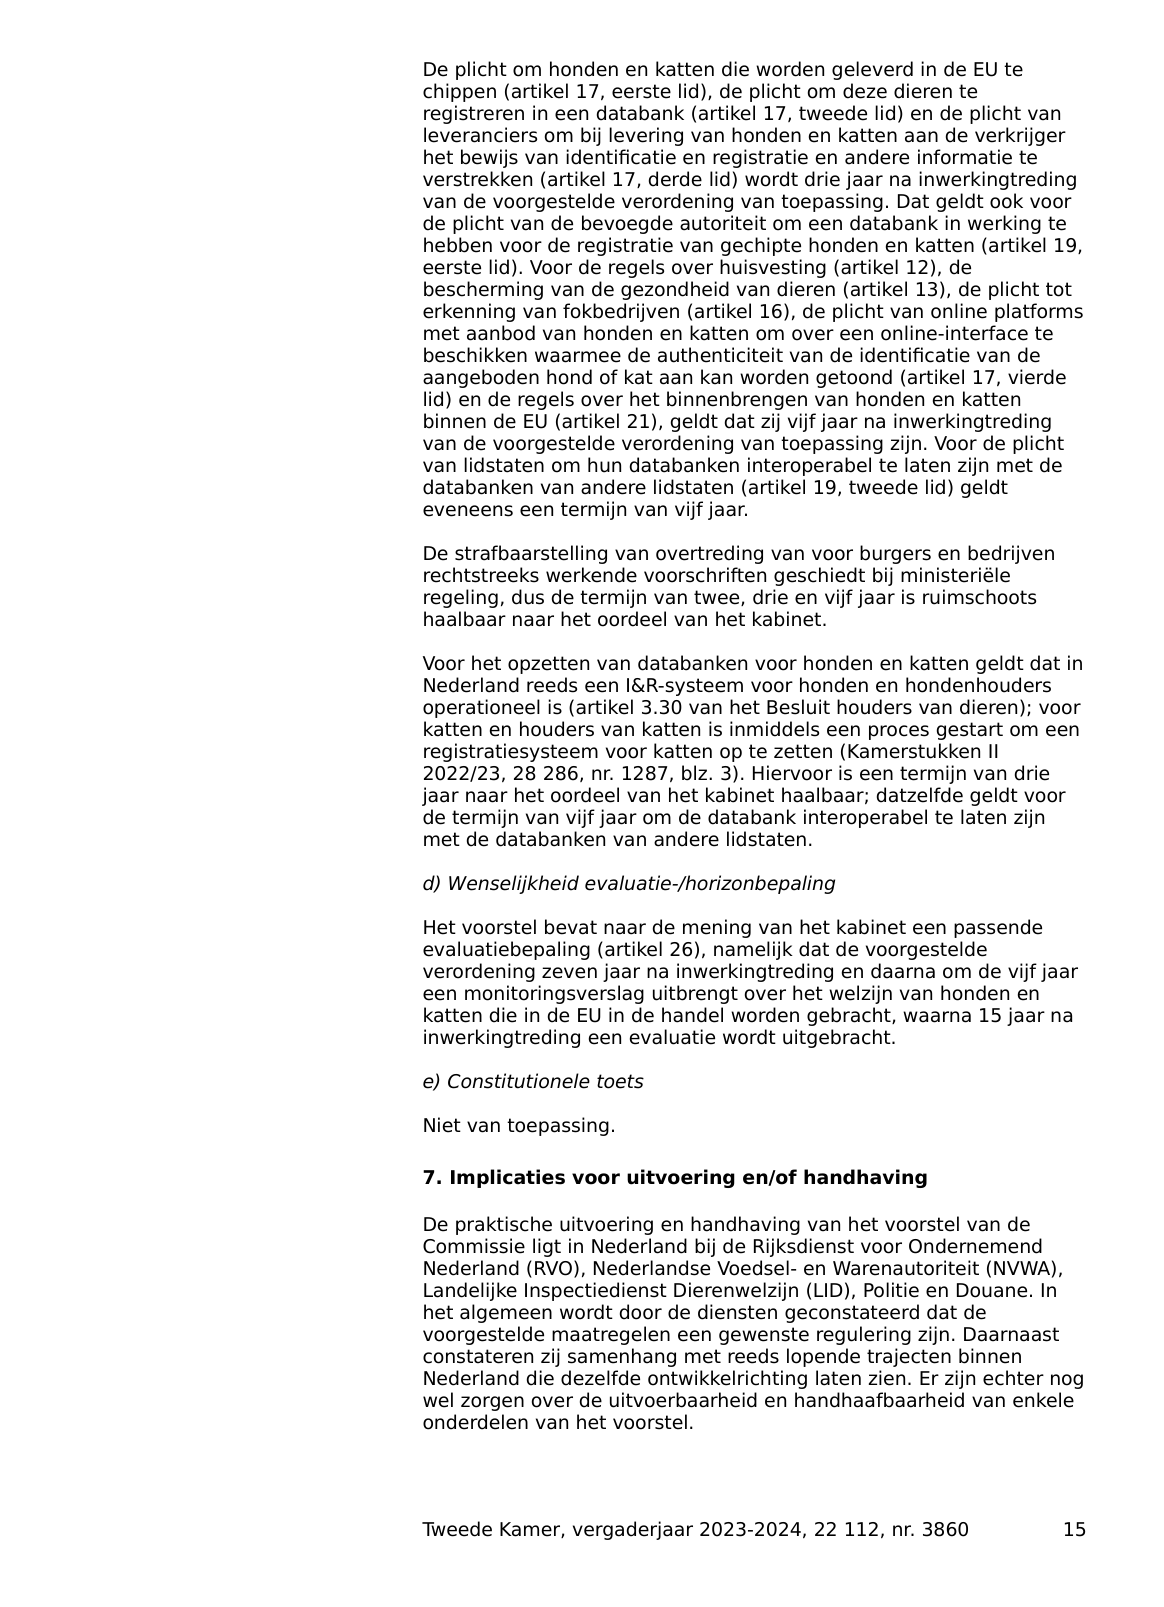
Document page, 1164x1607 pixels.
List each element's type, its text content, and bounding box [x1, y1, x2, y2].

subtitle 7. Implicaties voor uitvoering en/of handhaving [422, 1167, 1087, 1189]
text Niet van toepassing. [422, 1115, 1087, 1137]
text De plicht om honden en katten die worden geleverd in de EU te chippen (artikel 17, eerste lid), de plicht om deze dieren te registreren in een databank (artikel 17, tweede lid) en de plicht van leveranciers om bij levering van honden en katten aan de verkrijger het bewijs van identificatie en registratie en andere informatie te verstrekken (artikel 17, derde lid) wordt drie jaar na inwerkingtreding van de voorgestelde verordening van toepassing. Dat geldt ook voor de plicht van de bevoegde autoriteit om een databank in werking te hebben voor de registratie van gechipte honden en katten (artikel 19, eerste lid). Voor de regels over huisvesting (artikel 12), de bescherming van de gezondheid van dieren (artikel 13), de plicht tot erkenning van fokbedrijven (artikel 16), de plicht van online platforms met aanbod van honden en katten om over een online-interface te beschikken waarmee de authenticiteit van de identificatie van de aangeboden hond of kat aan kan worden getoond (artikel 17, vierde lid) en de regels over het binnenbrengen van honden en katten binnen de EU (artikel 21), geldt dat zij vijf jaar na inwerkingtreding van de voorgestelde verordening van toepassing zijn. Voor de plicht van lidstaten om hun databanken interoperabel te laten zijn met de databanken van andere lidstaten (artikel 19, tweede lid) geldt eveneens een termijn van vijf jaar. [422, 59, 1087, 521]
text Het voorstel bevat naar de mening van het kabinet een passende evaluatiebepaling (artikel 26), namelijk dat de voorgestelde verordening zeven jaar na inwerkingtreding en daarna om de vijf jaar een monitoringsverslag uitbrengt over het welzijn van honden en katten die in de EU in de handel worden gebracht, waarna 15 jaar na inwerkingtreding een evaluatie wordt uitgebracht. [422, 917, 1087, 1049]
subtitle e) Constitutionele toets [422, 1071, 1087, 1093]
subtitle d) Wenselijkheid evaluatie-/horizonbepaling [422, 873, 1087, 895]
text Voor het opzetten van databanken voor honden en katten geldt dat in Nederland reeds een I&R-systeem voor honden en hondenhouders operationeel is (artikel 3.30 van het Besluit houders van dieren); voor katten en houders van katten is inmiddels een proces gestart om een registratiesysteem voor katten op te zetten (Kamerstukken II 2022/23, 28 286, nr. 1287, blz. 3). Hiervoor is een termijn van drie jaar naar het oordeel van het kabinet haalbaar; datzelfde geldt voor de termijn van vijf jaar om de databank interoperabel te laten zijn met de databanken van andere lidstaten. [422, 653, 1087, 851]
text De strafbaarstelling van overtreding van voor burgers en bedrijven rechtstreeks werkende voorschriften geschiedt bij ministeriële regeling, dus de termijn van twee, drie en vijf jaar is ruimschoots haalbaar naar het oordeel van het kabinet. [422, 543, 1087, 631]
text De praktische uitvoering en handhaving van het voorstel van de Commissie ligt in Nederland bij de Rijksdienst voor Ondernemend Nederland (RVO), Nederlandse Voedsel- en Warenautoriteit (NVWA), Landelijke Inspectiedienst Dierenwelzijn (LID), Politie en Douane. In het algemeen wordt door de diensten geconstateerd dat de voorgestelde maatregelen een gewenste regulering zijn. Daarnaast constateren zij samenhang met reeds lopende trajecten binnen Nederland die dezelfde ontwikkelrichting laten zien. Er zijn echter nog wel zorgen over de uitvoerbaarheid en handhaafbaarheid van enkele onderdelen van het voorstel. [422, 1214, 1087, 1434]
